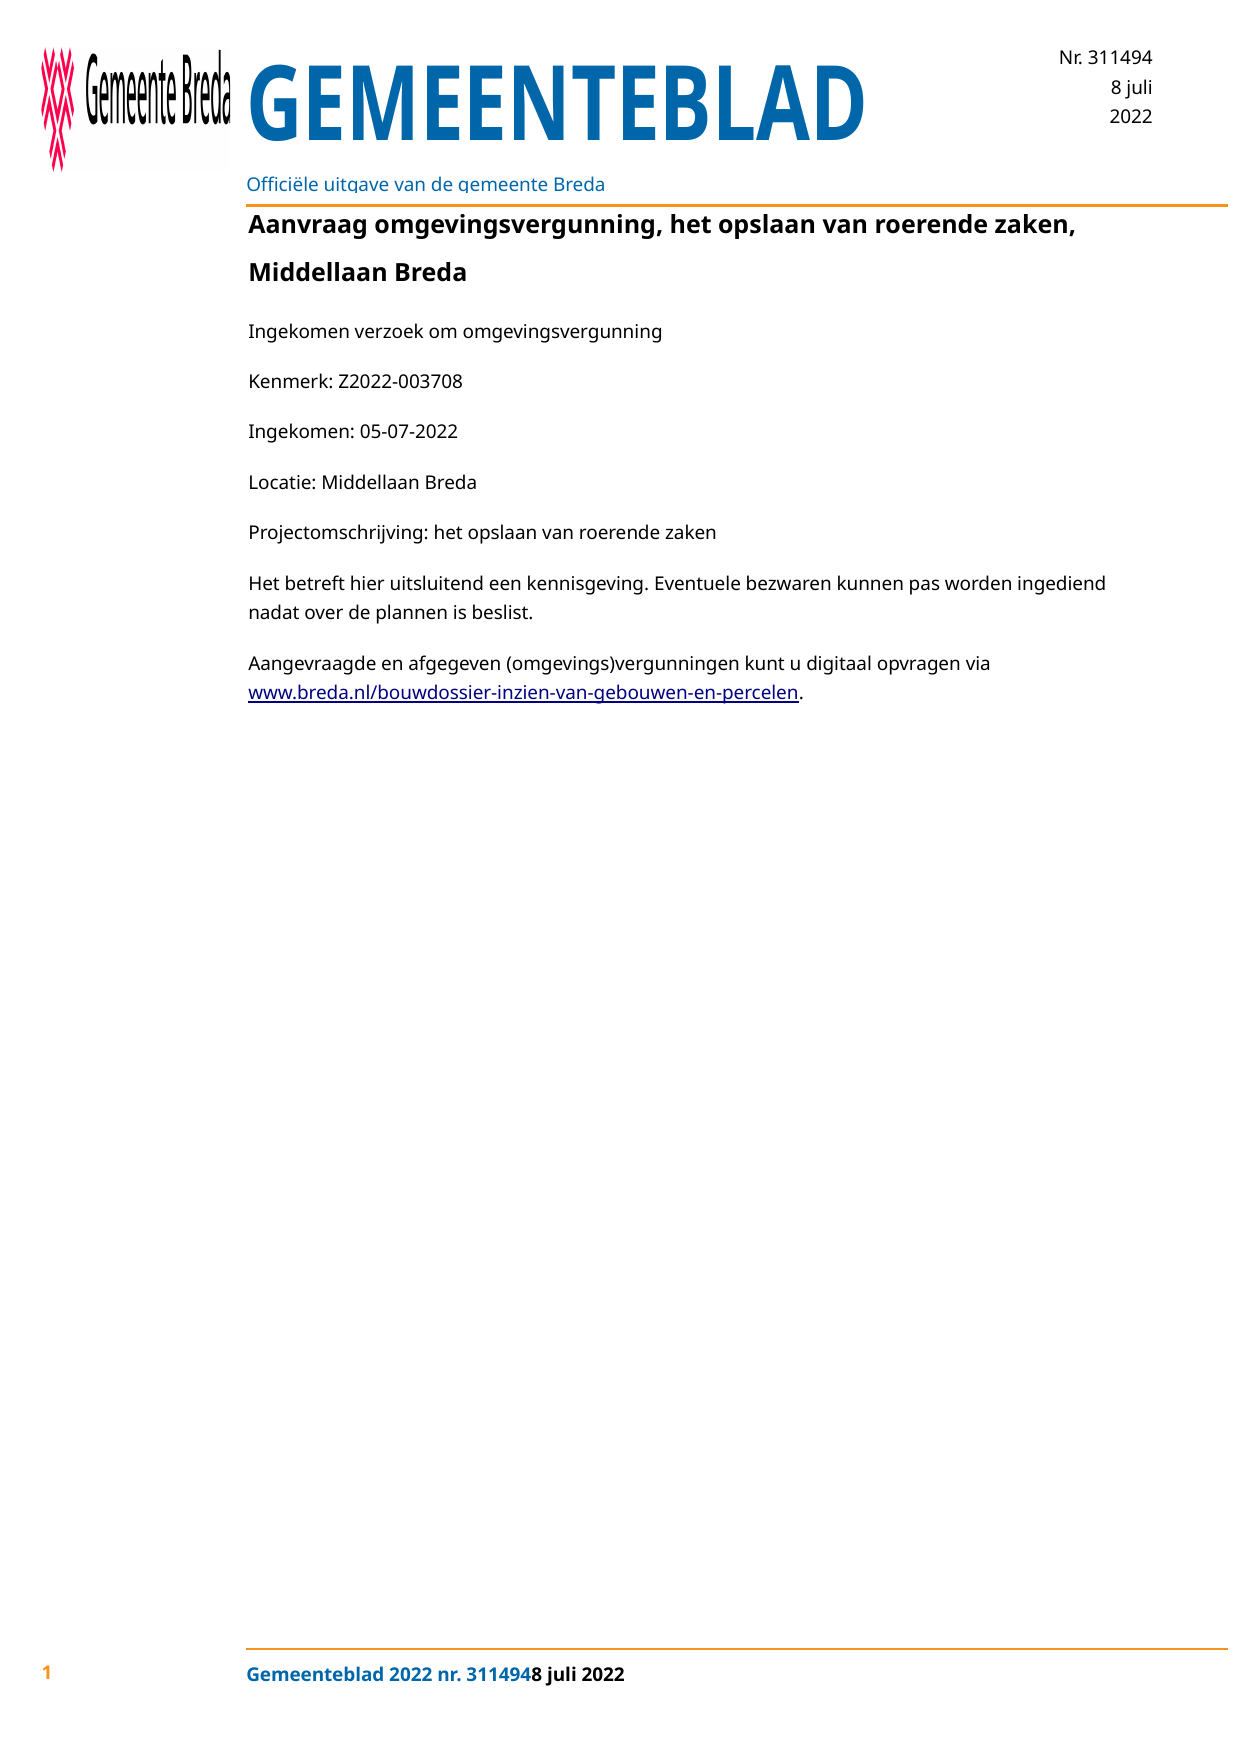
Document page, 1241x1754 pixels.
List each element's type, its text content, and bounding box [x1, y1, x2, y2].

text Projectomschrijving: het opslaan van roerende zaken [248, 519, 1152, 545]
picture [41, 47, 231, 172]
text Kenmerk: Z2022-003708 [248, 368, 1152, 394]
text Ingekomen: 05-07-2022 [248, 419, 1152, 444]
text Ingekomen verzoek om omgevingsvergunning [248, 318, 1152, 344]
text Aangevraagde en afgegeven (omgevings)vergunningen kunt u digitaal opvragen via www.breda.nl/bouwdossier-inzien-van-gebouwen-en-percelen. [248, 650, 1152, 705]
text Aanvraag omgevingsvergunning, het opslaan van roerende zaken, Middellaan Breda [248, 207, 1152, 288]
text Locatie: Middellaan Breda [248, 469, 1152, 495]
text Het betreft hier uitsluitend een kennisgeving. Eventuele bezwaren kunnen pas worden ingediend nadat over de plannen is beslist. [248, 570, 1152, 625]
